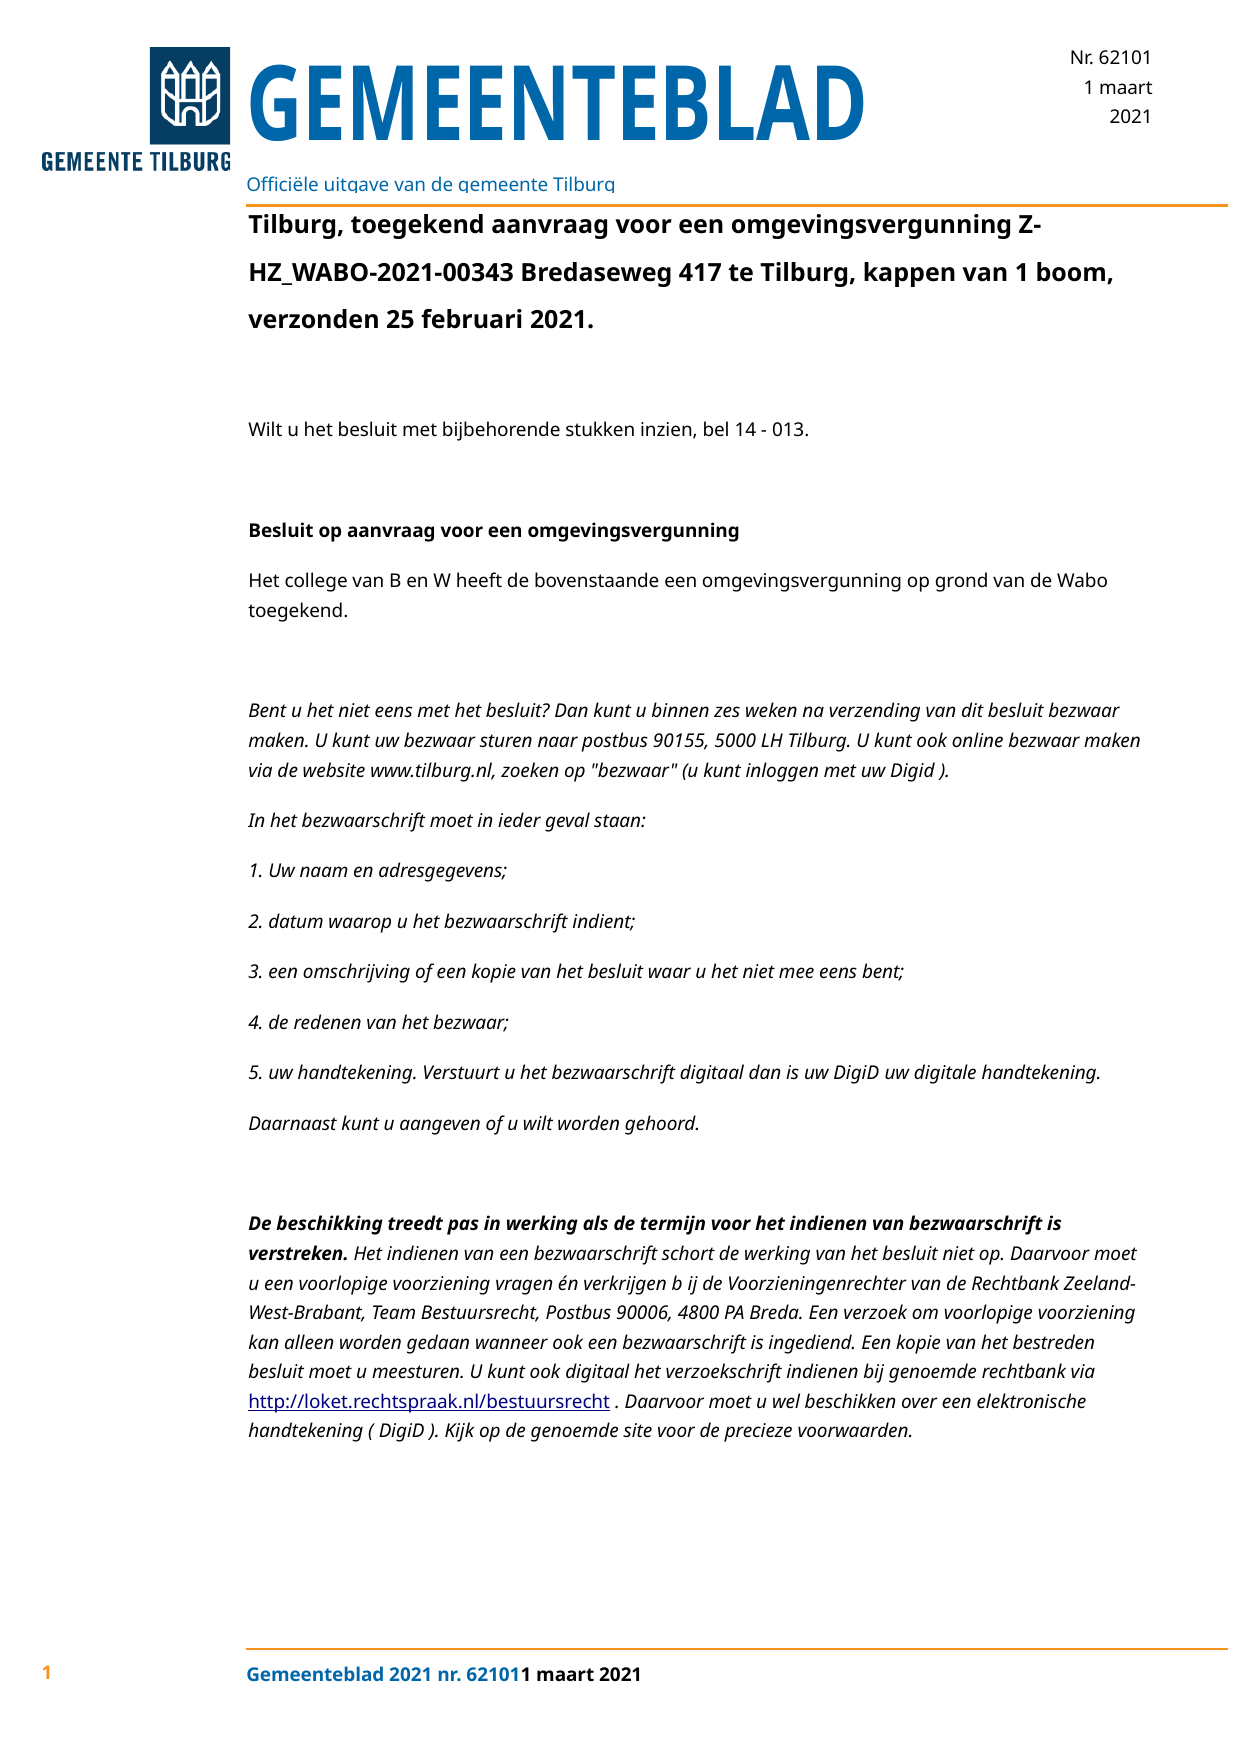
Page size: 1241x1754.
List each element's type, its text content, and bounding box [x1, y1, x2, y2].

text Het college van B en W heeft de bovenstaande een omgevingsvergunning op grond van de Wabo toegekend. [248, 567, 1152, 622]
text 3. een omschrijving of een kopie van het besluit waar u het niet mee eens bent; [248, 958, 1152, 984]
text Bent u het niet eens met het besluit? Dan kunt u binnen zes weken na verzending van dit besluit bezwaar maken. U kunt uw bezwaar sturen naar postbus 90155, 5000 LH Tilburg. U kunt ook online bezwaar maken via de website www.tilburg.nl, zoeken op "bezwaar" (u kunt inloggen met uw Digid ). [248, 698, 1152, 782]
text Tilburg, toegekend aanvraag voor een omgevingsvergunning Z-HZ_WABO-2021-00343 Bredaseweg 417 te Tilburg, kappen van 1 boom, verzonden 25 februari 2021. [248, 207, 1152, 336]
text Besluit op aanvraag voor een omgevingsvergunning [248, 517, 1152, 542]
text In het bezwaarschrift moet in ieder geval staan: [248, 807, 1152, 833]
text 5. uw handtekening. Verstuurt u het bezwaarschrift digitaal dan is uw DigiD uw digitale handtekening. [248, 1059, 1152, 1085]
text Daarnaast kunt u aangeven of u wilt worden gehoord. [248, 1110, 1152, 1135]
picture [41, 47, 231, 172]
text Wilt u het besluit met bijbehorende stukken inzien, bel 14 - 013. [248, 416, 1152, 442]
text 2. datum waarop u het bezwaarschrift indient; [248, 908, 1152, 934]
text De beschikking treedt pas in werking als de termijn voor het indienen van bezwaarschrift is verstreken. Het indienen van een bezwaarschrift schort de werking van het besluit niet op. Daarvoor moet u een voorlopige voorziening vragen én verkrijgen b ij de Voorzieningenrechter van de Rechtbank Zeeland-West-Brabant, Team Bestuursrecht, Postbus 90006, 4800 PA Breda. Een verzoek om voorlopige voorziening kan alleen worden gedaan wanneer ook een bezwaarschrift is ingediend. Een kopie van het bestreden besluit moet u meesturen. U kunt ook digitaal het verzoekschrift indienen bij genoemde rechtbank via http://loket.rechtspraak.nl/bestuursrecht . Daarvoor moet u wel beschikken over een elektronische handtekening ( DigiD ). Kijk op de genoemde site voor de precieze voorwaarden. [248, 1211, 1152, 1443]
text 4. de redenen van het bezwaar; [248, 1009, 1152, 1034]
text 1. Uw naam en adresgegevens; [248, 858, 1152, 883]
